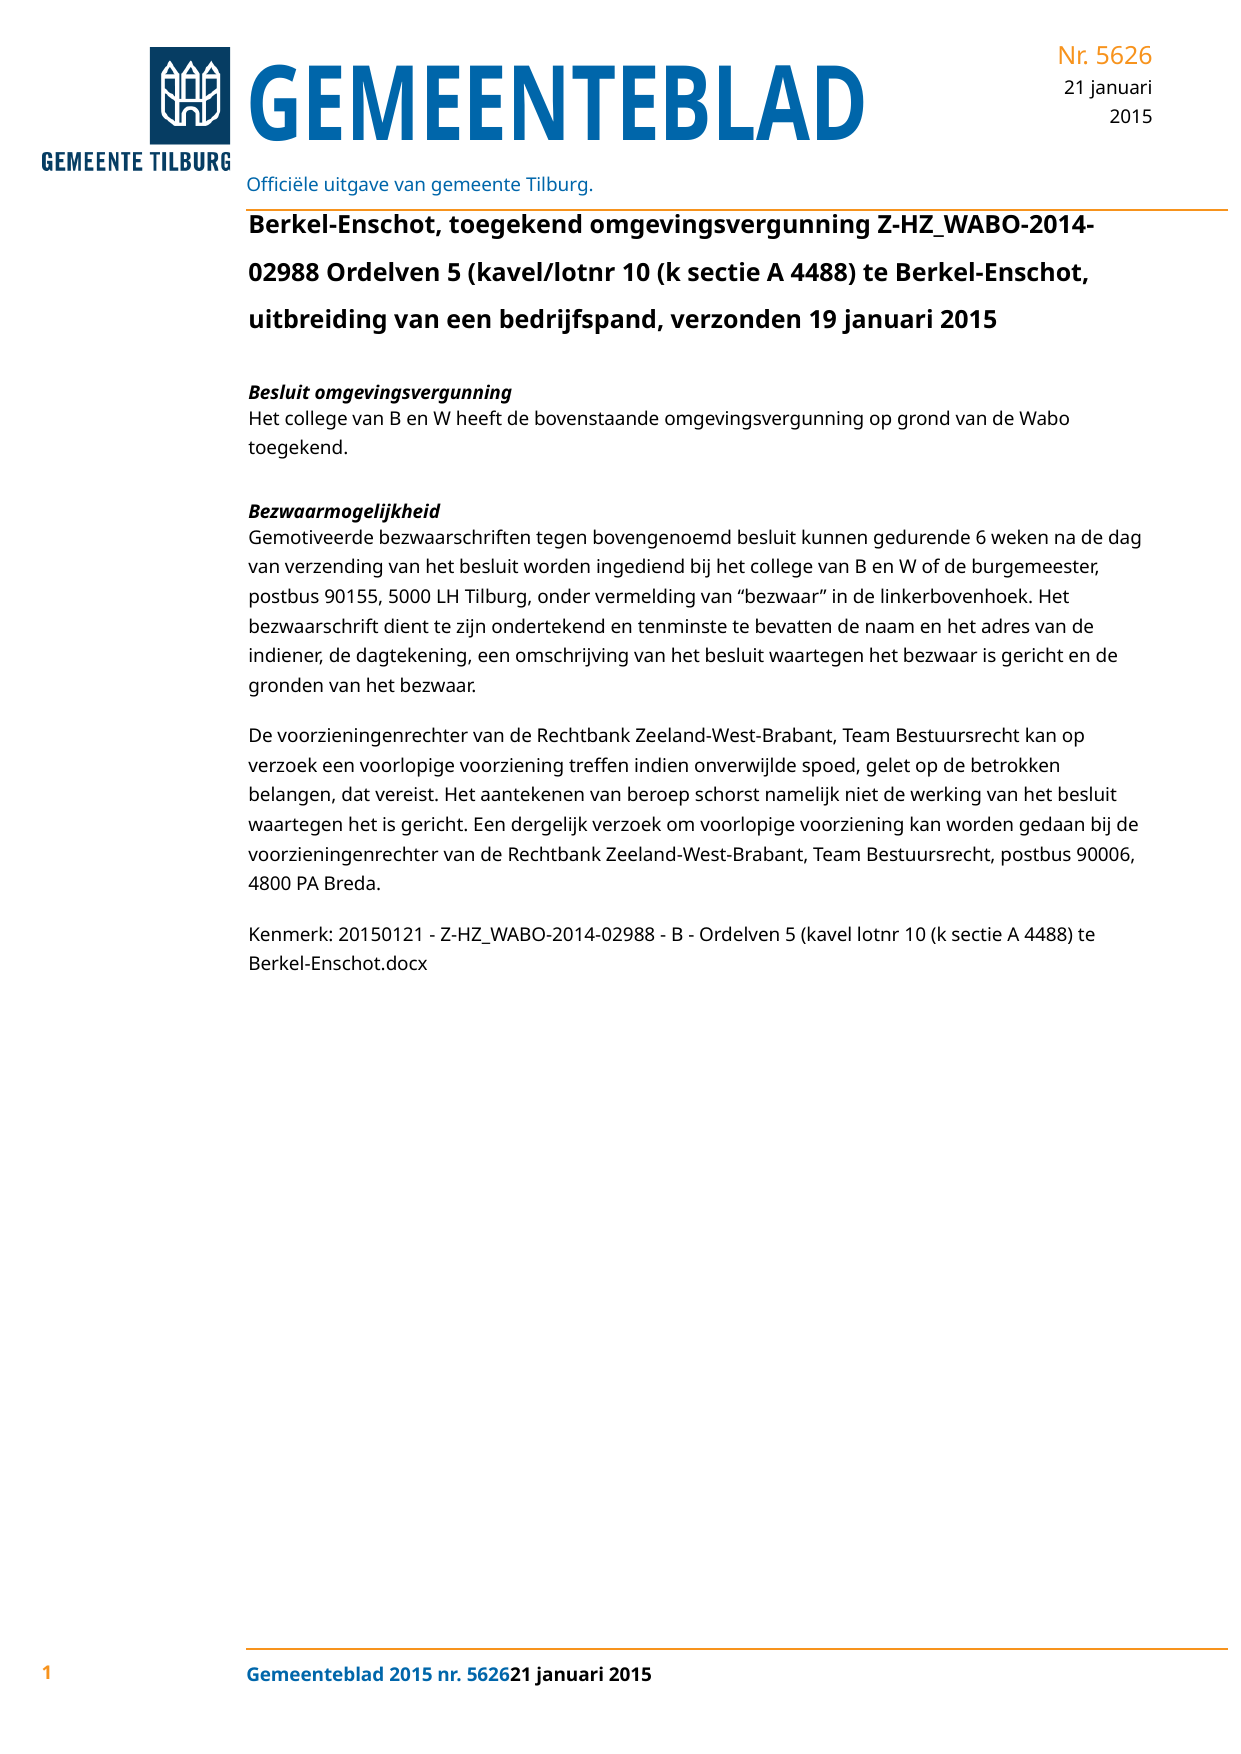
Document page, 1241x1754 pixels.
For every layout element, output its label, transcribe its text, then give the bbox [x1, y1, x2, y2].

text Kenmerk: 20150121 - Z-HZ_WABO-2014-02988 - B - Ordelven 5 (kavel lotnr 10 (k sectie A 4488) te Berkel-Enschot.docx [248, 921, 1152, 976]
text Besluit omgevingsvergunning [248, 379, 1152, 405]
text Het college van B en W heeft de bovenstaande omgevingsvergunning op grond van de Wabo toegekend. [248, 405, 1152, 460]
text Gemotiveerde bezwaarschriften tegen bovengenoemd besluit kunnen gedurende 6 weken na de dag van verzending van het besluit worden ingediend bij het college van B en W of de burgemeester, postbus 90155, 5000 LH Tilburg, onder vermelding van “bezwaar” in de linkerbovenhoek. Het bezwaarschrift dient te zijn ondertekend en tenminste te bevatten de naam en het adres van de indiener, de dagtekening, een omschrijving van het besluit waartegen het bezwaar is gericht en de gronden van het bezwaar. [248, 524, 1152, 698]
text Berkel-Enschot, toegekend omgevingsvergunning Z-HZ_WABO-2014-02988 Ordelven 5 (kavel/lotnr 10 (k sectie A 4488) te Berkel-Enschot, uitbreiding van een bedrijfspand, verzonden 19 januari 2015 [248, 211, 1152, 336]
text Bezwaarmogelijkheid [248, 498, 1152, 524]
picture [41, 47, 231, 172]
text De voorzieningenrechter van de Rechtbank Zeeland-West-Brabant, Team Bestuursrecht kan op verzoek een voorlopige voorziening treffen indien onverwijlde spoed, gelet op de betrokken belangen, dat vereist. Het aantekenen van beroep schorst namelijk niet de werking van het besluit waartegen het is gericht. Een dergelijk verzoek om voorlopige voorziening kan worden gedaan bij de voorzieningenrechter van de Rechtbank Zeeland-West-Brabant, Team Bestuursrecht, postbus 90006, 4800 PA Breda. [248, 722, 1152, 896]
